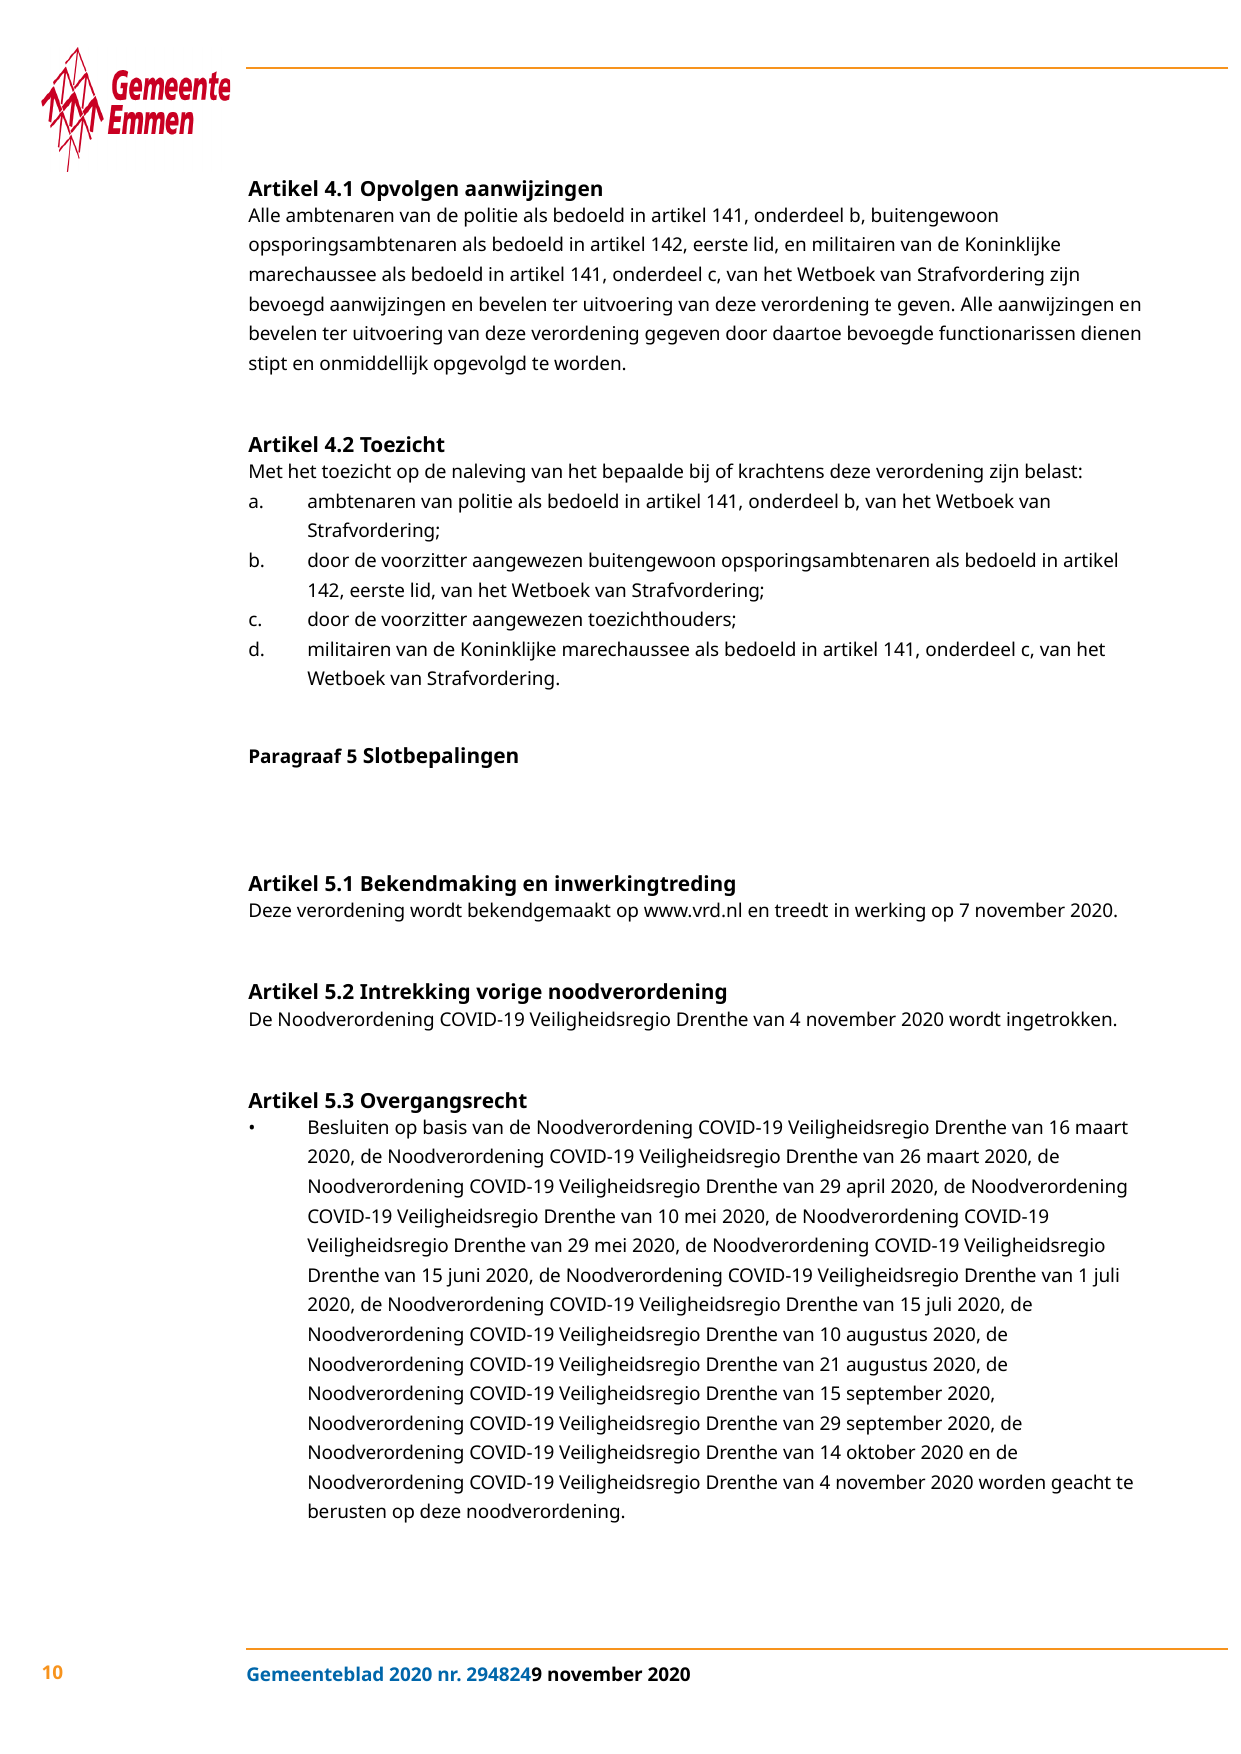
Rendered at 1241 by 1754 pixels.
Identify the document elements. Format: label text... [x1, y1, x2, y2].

text Artikel 4.1 Opvolgen aanwijzingen [248, 174, 1152, 202]
text De Noodverordening COVID-19 Veiligheidsregio Drenthe van 4 november 2020 wordt ingetrokken. [248, 1006, 1152, 1031]
text Artikel 4.2 Toezicht [248, 430, 1152, 458]
text Deze verordening wordt bekendgemaakt op www.vrd.nl en treedt in werking op 7 november 2020. [248, 897, 1152, 923]
text Artikel 5.2 Intrekking vorige noodverordening [248, 977, 1152, 1006]
text Paragraaf 5 Slotbepalingen [248, 741, 1152, 769]
text Met het toezicht op de naleving van het bepaalde bij of krachtens deze verordening zijn belast: [248, 458, 1152, 484]
list door de voorzitter aangewezen buitengewoon opsporingsambtenaren als bedoeld in artikel 142, eerste lid, van het Wetboek van Strafvordering; [248, 547, 1152, 602]
picture [41, 47, 231, 172]
text Alle ambtenaren van de politie als bedoeld in artikel 141, onderdeel b, buitengewoon opsporingsambtenaren als bedoeld in artikel 142, eerste lid, en militairen van de Koninklijke marechaussee als bedoeld in artikel 141, onderdeel c, van het Wetboek van Strafvordering zijn bevoegd aanwijzingen en bevelen ter uitvoering van deze verordening te geven. Alle aanwijzingen en bevelen ter uitvoering van deze verordening gegeven door daartoe bevoegde functionarissen dienen stipt en onmiddellijk opgevolgd te worden. [248, 202, 1152, 376]
list Besluiten op basis van de Noodverordening COVID-19 Veiligheidsregio Drenthe van 16 maart 2020, de Noodverordening COVID-19 Veiligheidsregio Drenthe van 26 maart 2020, de Noodverordening COVID-19 Veiligheidsregio Drenthe van 29 april 2020, de Noodverordening COVID-19 Veiligheidsregio Drenthe van 10 mei 2020, de Noodverordening COVID-19 Veiligheidsregio Drenthe van 29 mei 2020, de Noodverordening COVID-19 Veiligheidsregio Drenthe van 15 juni 2020, de Noodverordening COVID-19 Veiligheidsregio Drenthe van 1 juli 2020, de Noodverordening COVID-19 Veiligheidsregio Drenthe van 15 juli 2020, de Noodverordening COVID-19 Veiligheidsregio Drenthe van 10 augustus 2020, de Noodverordening COVID-19 Veiligheidsregio Drenthe van 21 augustus 2020, de Noodverordening COVID-19 Veiligheidsregio Drenthe van 15 september 2020, Noodverordening COVID-19 Veiligheidsregio Drenthe van 29 september 2020, de Noodverordening COVID-19 Veiligheidsregio Drenthe van 14 oktober 2020 en de Noodverordening COVID-19 Veiligheidsregio Drenthe van 4 november 2020 worden geacht te berusten op deze noodverordening. [248, 1114, 1152, 1524]
list door de voorzitter aangewezen toezichthouders; [248, 606, 1152, 632]
text Artikel 5.1 Bekendmaking en inwerkingtreding [248, 869, 1152, 897]
text Artikel 5.3 Overgangsrecht [248, 1086, 1152, 1114]
list militairen van de Koninklijke marechaussee als bedoeld in artikel 141, onderdeel c, van het Wetboek van Strafvordering. [248, 636, 1152, 691]
list ambtenaren van politie als bedoeld in artikel 141, onderdeel b, van het Wetboek van Strafvordering; [248, 488, 1152, 543]
